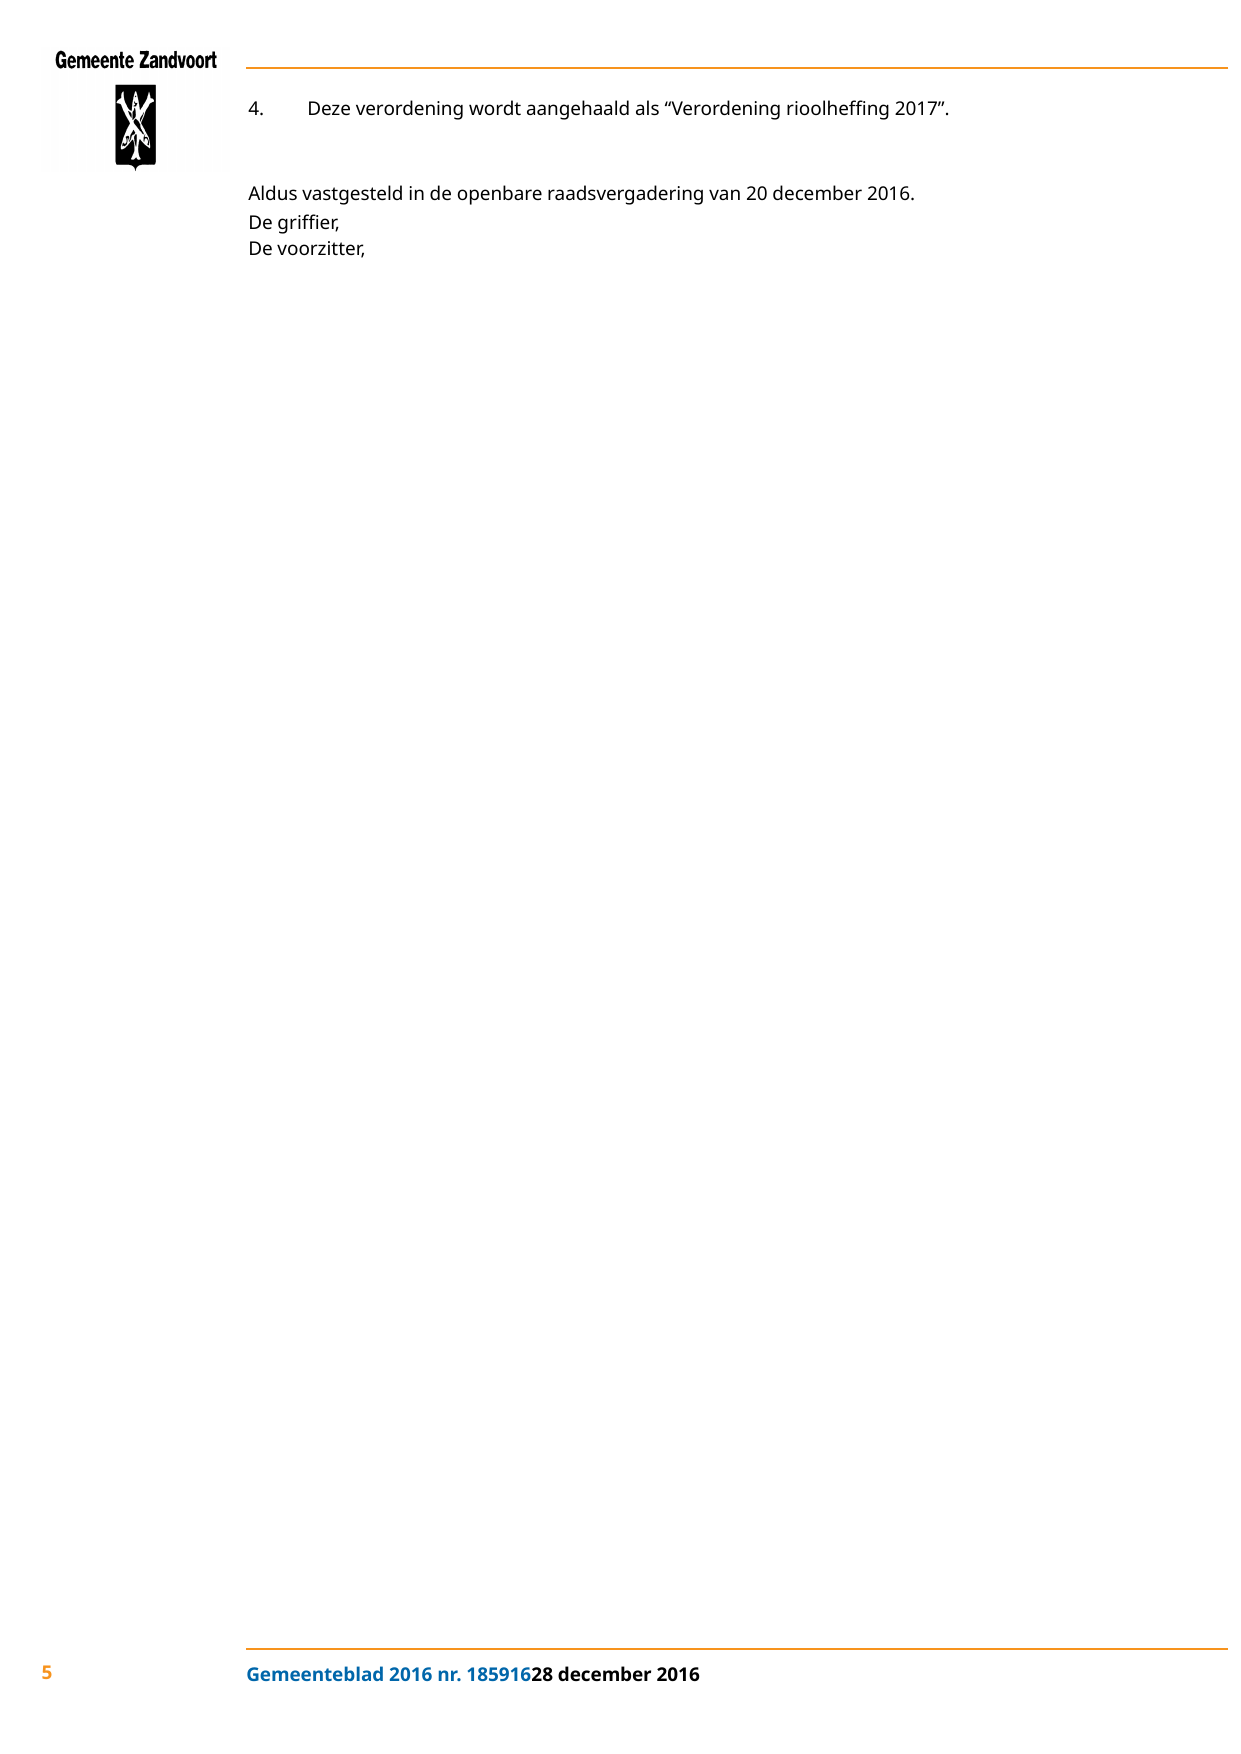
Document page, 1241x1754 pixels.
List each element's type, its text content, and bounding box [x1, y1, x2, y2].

text Aldus vastgesteld in de openbare raadsvergadering van 20 december 2016. [248, 180, 1152, 205]
list Deze verordening wordt aangehaald als “Verordening rioolheffing 2017”. [248, 95, 1152, 121]
picture [41, 47, 231, 172]
text De voorzitter, [248, 235, 1152, 261]
text De griffier, [248, 209, 1152, 235]
